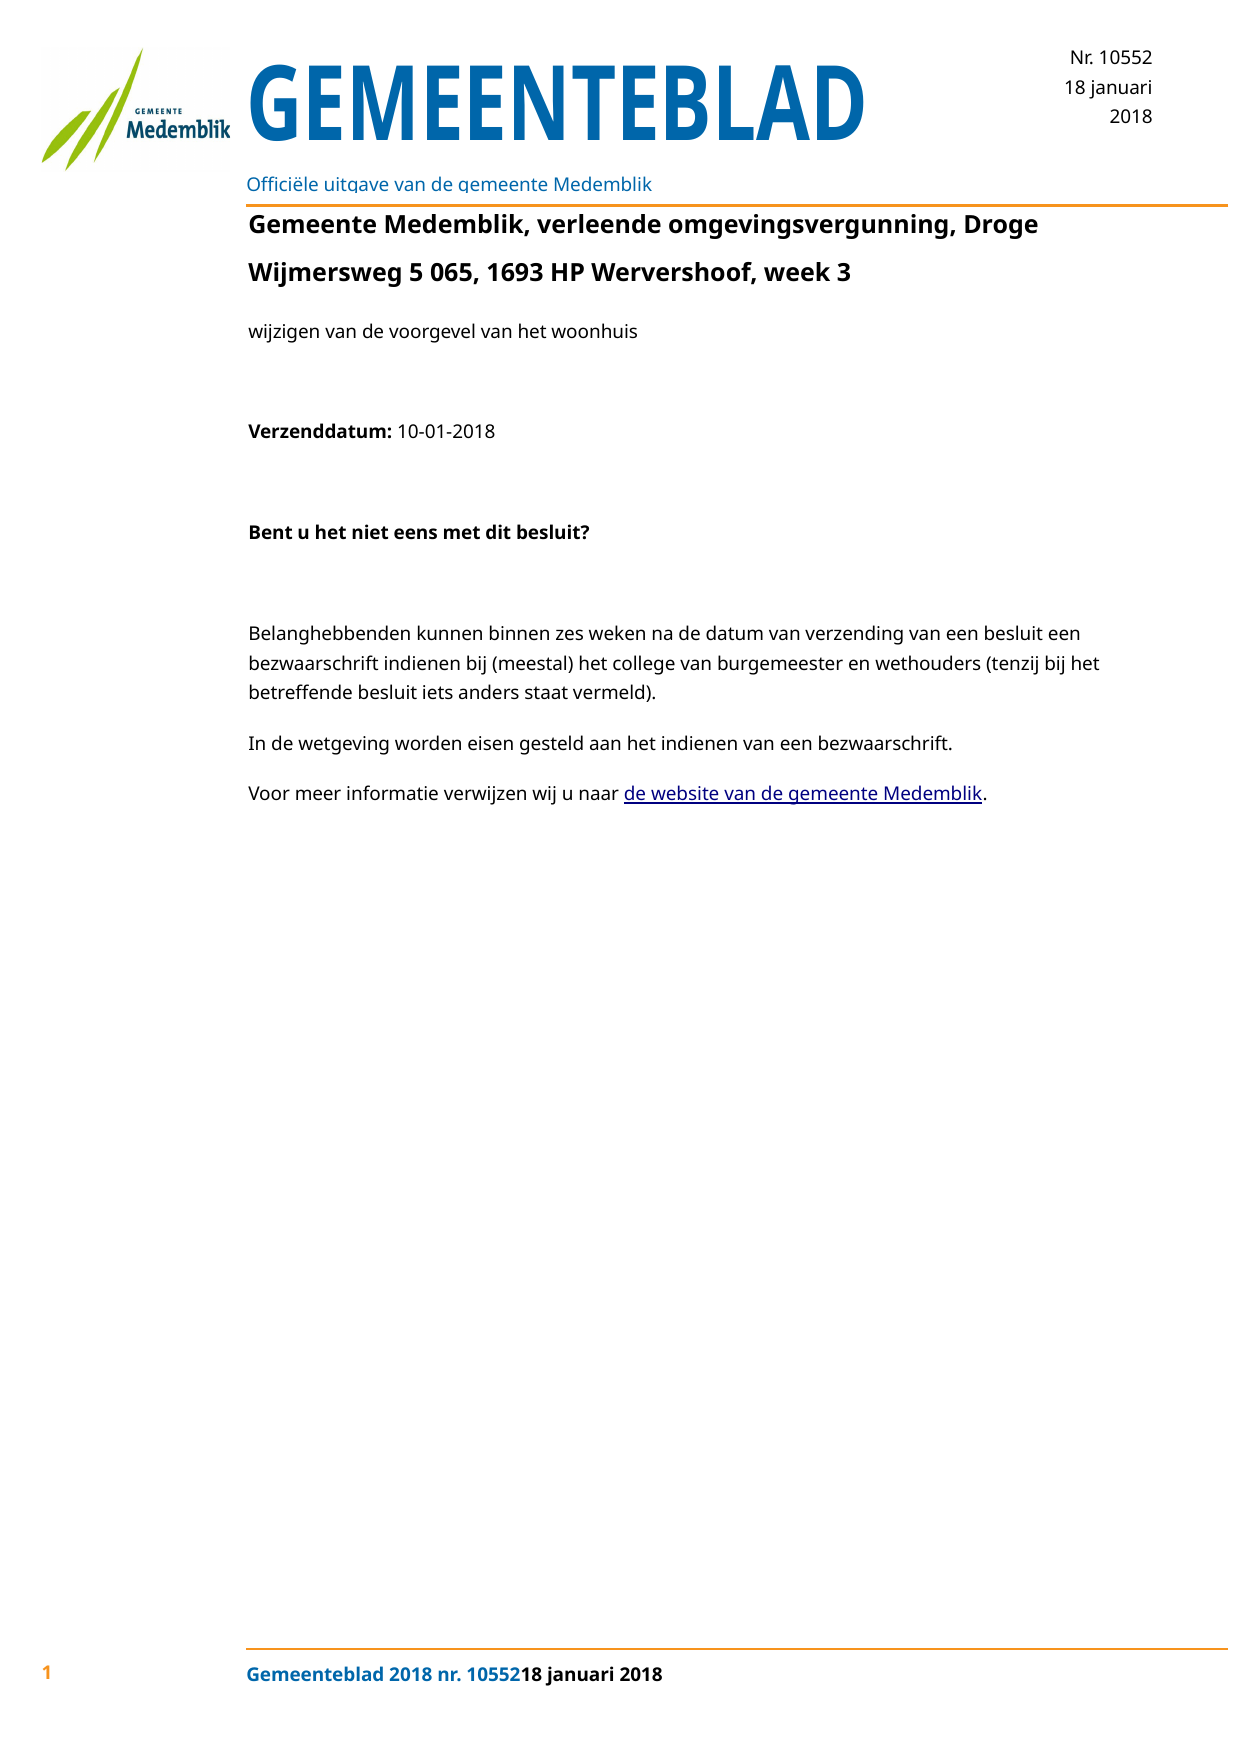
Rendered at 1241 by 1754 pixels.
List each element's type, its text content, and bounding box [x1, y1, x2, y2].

text Gemeente Medemblik, verleende omgevingsvergunning, Droge Wijmersweg 5 065, 1693 HP Wervershoof, week 3 [248, 207, 1152, 288]
text Voor meer informatie verwijzen wij u naar de website van de gemeente Medemblik. [248, 780, 1152, 806]
text wijzigen van de voorgevel van het woonhuis [248, 318, 1152, 344]
text Belanghebbenden kunnen binnen zes weken na de datum van verzending van een besluit een bezwaarschrift indienen bij (meestal) het college van burgemeester en wethouders (tenzij bij het betreffende besluit iets anders staat vermeld). [248, 620, 1152, 705]
text Bent u het niet eens met dit besluit? [248, 519, 1152, 545]
text In de wetgeving worden eisen gesteld aan het indienen van een bezwaarschrift. [248, 730, 1152, 756]
picture [41, 47, 231, 172]
text Verzenddatum: 10-01-2018 [248, 419, 1152, 444]
